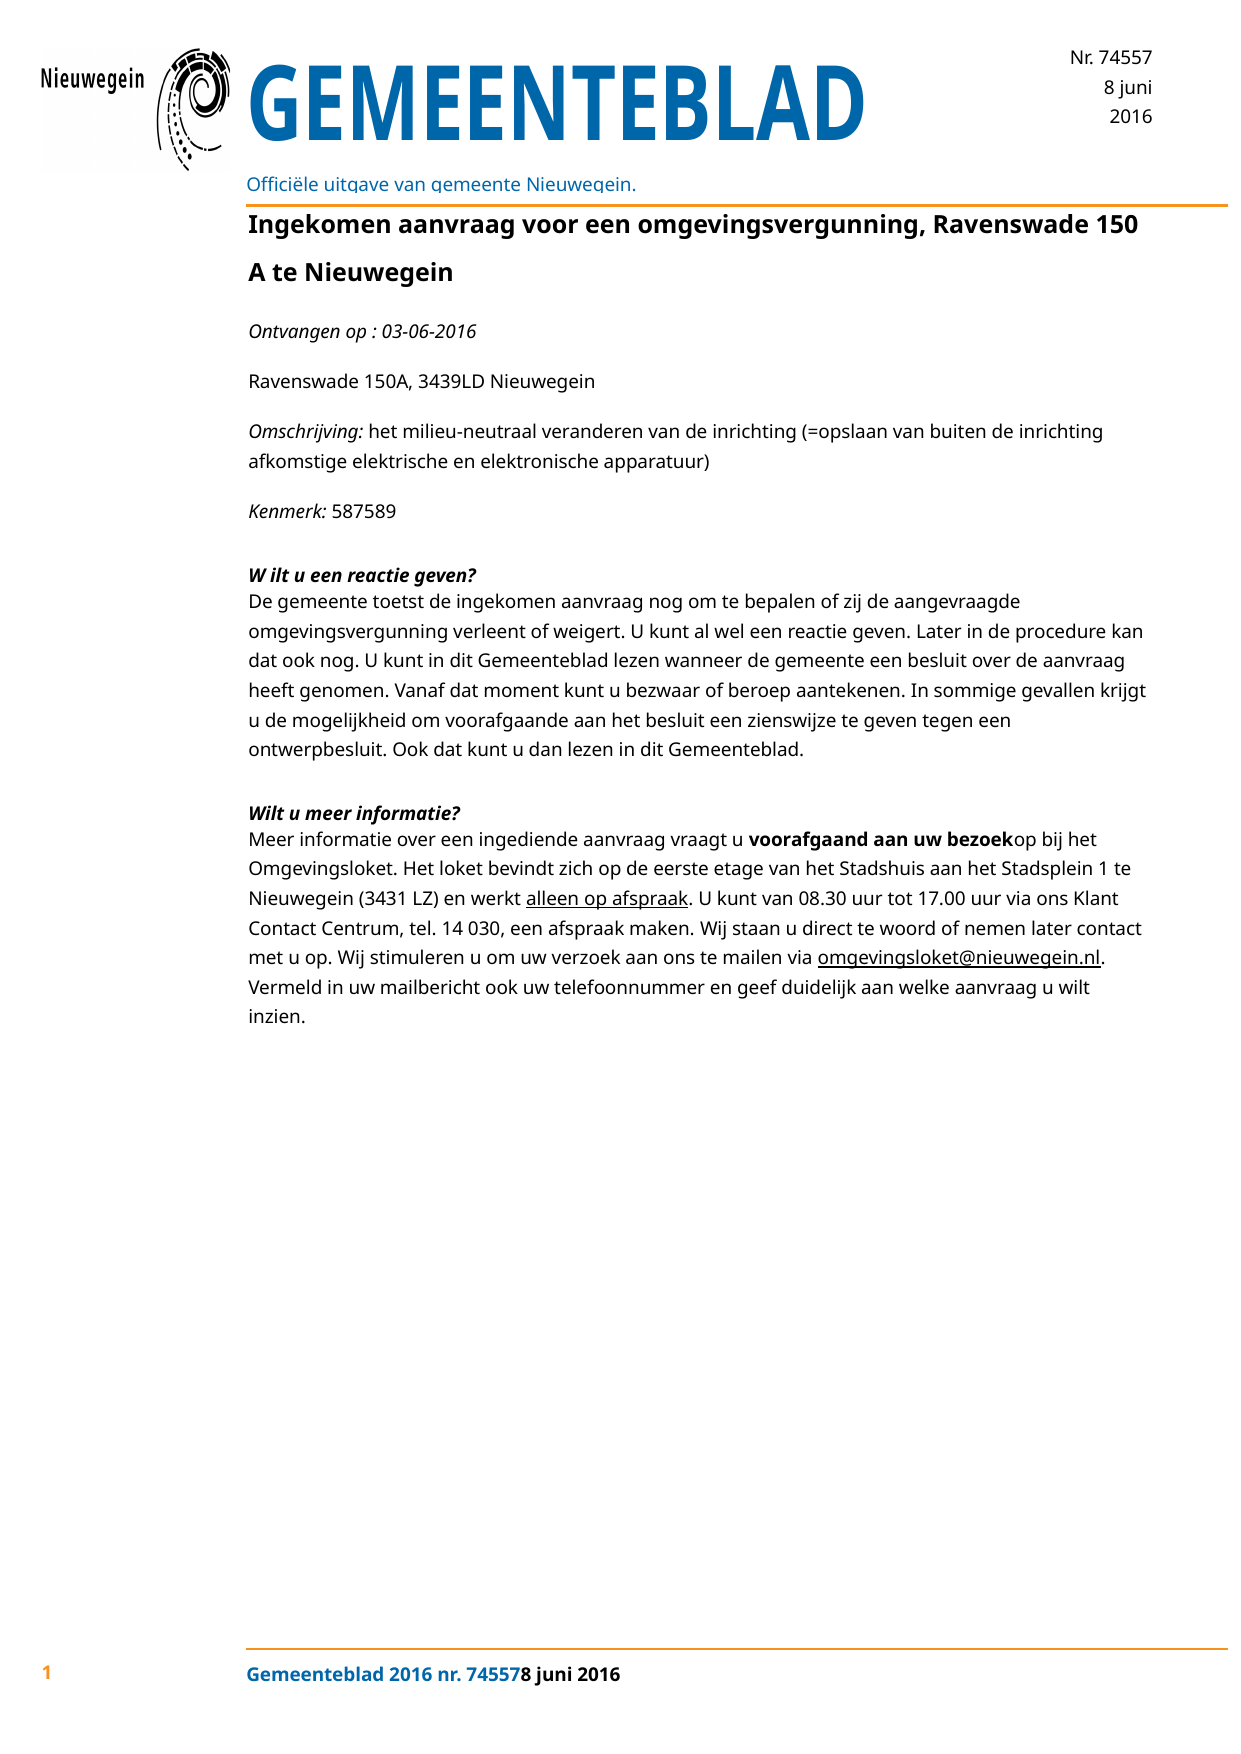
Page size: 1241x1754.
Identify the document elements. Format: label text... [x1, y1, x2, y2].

text De gemeente toetst de ingekomen aanvraag nog om te bepalen of zij de aangevraagde omgevingsvergunning verleent of weigert. U kunt al wel een reactie geven. Later in de procedure kan dat ook nog. U kunt in dit Gemeenteblad lezen wanneer de gemeente een besluit over de aanvraag heeft genomen. Vanaf dat moment kunt u bezwaar of beroep aantekenen. In sommige gevallen krijgt u de mogelijkheid om voorafgaande aan het besluit een zienswijze te geven tegen een ontwerpbesluit. Ook dat kunt u dan lezen in dit Gemeenteblad. [248, 588, 1152, 762]
text Ontvangen op : 03-06-2016 [248, 318, 1152, 344]
picture [41, 47, 231, 172]
text W ilt u een reactie geven? [248, 563, 1152, 588]
text Ingekomen aanvraag voor een omgevingsvergunning, Ravenswade 150 A te Nieuwegein [248, 207, 1152, 288]
text Wilt u meer informatie? [248, 800, 1152, 826]
text Omschrijving: het milieu-neutraal veranderen van de inrichting (=opslaan van buiten de inrichting afkomstige elektrische en elektronische apparatuur) [248, 419, 1152, 474]
text Kenmerk: 587589 [248, 499, 1152, 524]
text Meer informatie over een ingediende aanvraag vraagt u voorafgaand aan uw bezoekop bij het Omgevingsloket. Het loket bevindt zich op de eerste etage van het Stadshuis aan het Stadsplein 1 te Nieuwegein (3431 LZ) en werkt alleen op afspraak. U kunt van 08.30 uur tot 17.00 uur via ons Klant Contact Centrum, tel. 14 030, een afspraak maken. Wij staan u direct te woord of nemen later contact met u op. Wij stimuleren u om uw verzoek aan ons te mailen via omgevingsloket@nieuwegein.nl. Vermeld in uw mailbericht ook uw telefoonnummer en geef duidelijk aan welke aanvraag u wilt inzien. [248, 826, 1152, 1029]
text Ravenswade 150A, 3439LD Nieuwegein [248, 368, 1152, 394]
